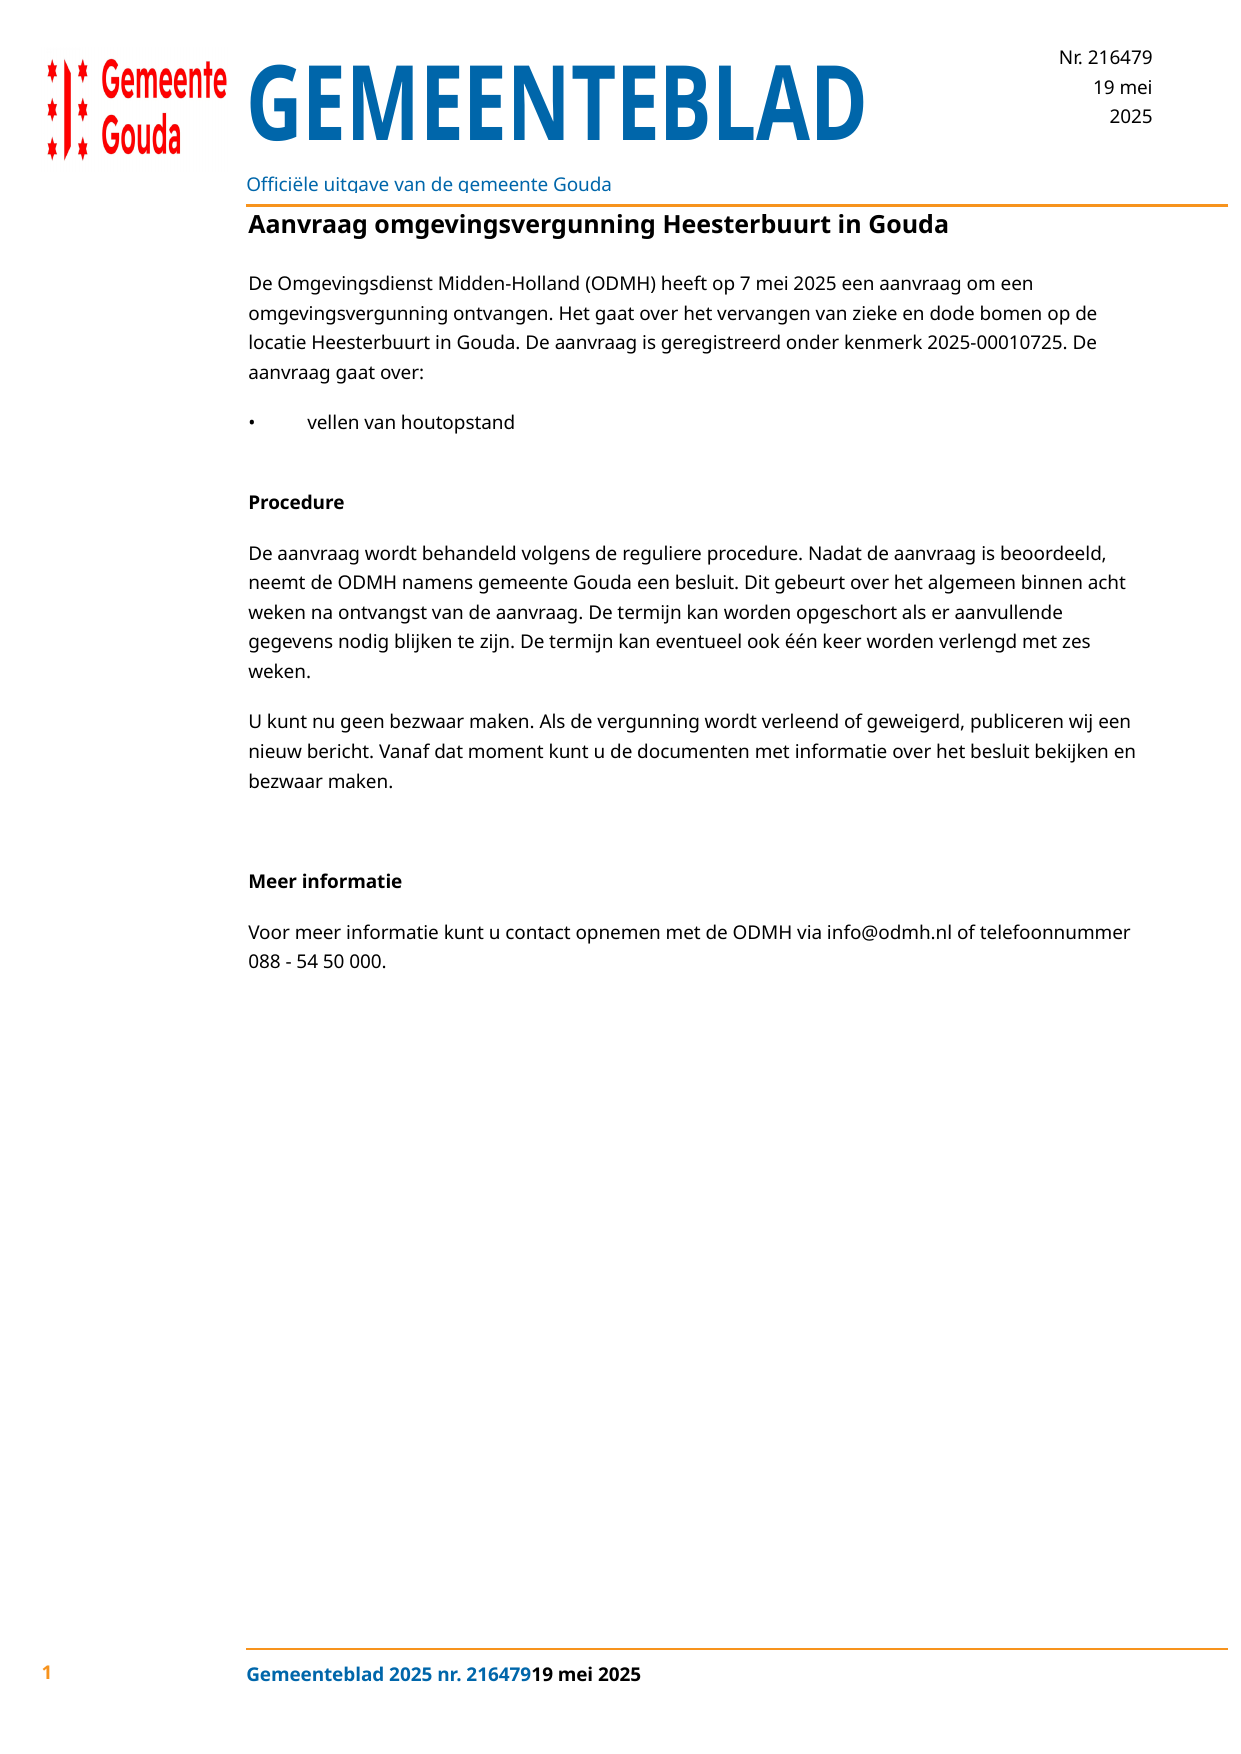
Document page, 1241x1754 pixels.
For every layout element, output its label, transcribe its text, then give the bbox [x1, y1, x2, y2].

text Meer informatie [248, 869, 1152, 894]
list vellen van houtopstand [248, 409, 1152, 435]
picture [41, 47, 231, 172]
text Voor meer informatie kunt u contact opnemen met de ODMH via info@odmh.nl of telefoonnummer 088 - 54 50 000. [248, 919, 1152, 974]
text Procedure [248, 489, 1152, 515]
text De Omgevingsdienst Midden-Holland (ODMH) heeft op 7 mei 2025 een aanvraag om een omgevingsvergunning ontvangen. Het gaat over het vervangen van zieke en dode bomen op de locatie Heesterbuurt in Gouda. De aanvraag is geregistreerd onder kenmerk 2025-00010725. De aanvraag gaat over: [248, 270, 1152, 385]
text Aanvraag omgevingsvergunning Heesterbuurt in Gouda [248, 207, 1152, 241]
text De aanvraag wordt behandeld volgens de reguliere procedure. Nadat de aanvraag is beoordeeld, neemt de ODMH namens gemeente Gouda een besluit. Dit gebeurt over het algemeen binnen acht weken na ontvangst van de aanvraag. De termijn kan worden opgeschort als er aanvullende gegevens nodig blijken te zijn. De termijn kan eventueel ook één keer worden verlengd met zes weken. [248, 540, 1152, 684]
text U kunt nu geen bezwaar maken. Als de vergunning wordt verleend of geweigerd, publiceren wij een nieuw bericht. Vanaf dat moment kunt u de documenten met informatie over het besluit bekijken en bezwaar maken. [248, 709, 1152, 793]
